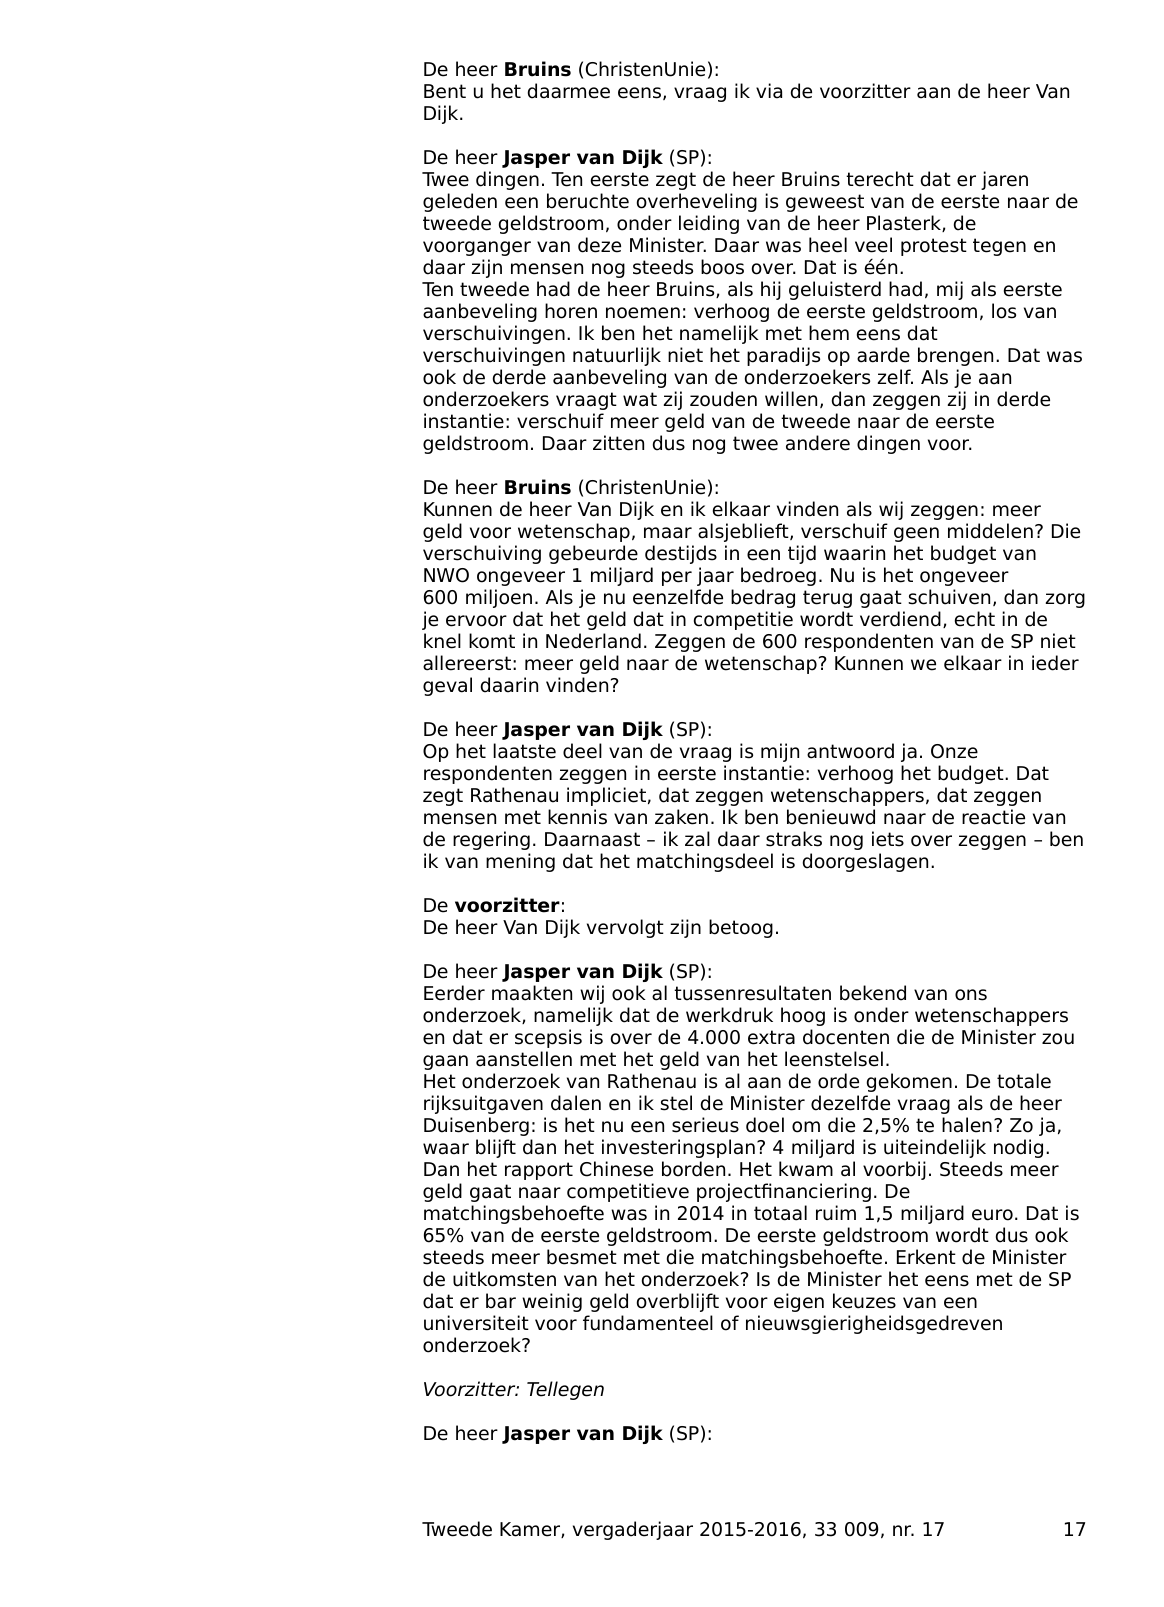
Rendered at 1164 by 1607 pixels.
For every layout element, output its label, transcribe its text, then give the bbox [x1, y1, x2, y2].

text Dan het rapport Chinese borden. Het kwam al voorbij. Steeds meer geld gaat naar competitieve projectfinanciering. De matchingsbehoefte was in 2014 in totaal ruim 1,5 miljard euro. Dat is 65% van de eerste geldstroom. De eerste geldstroom wordt dus ook steeds meer besmet met die matchingsbehoefte. Erkent de Minister de uitkomsten van het onderzoek? Is de Minister het eens met de SP dat er bar weinig geld overblijft voor eigen keuzes van een universiteit voor fundamenteel of nieuwsgierigheidsgedreven onderzoek? [422, 1159, 1087, 1357]
text Ten tweede had de heer Bruins, als hij geluisterd had, mij als eerste aanbeveling horen noemen: verhoog de eerste geldstroom, los van verschuivingen. Ik ben het namelijk met hem eens dat verschuivingen natuurlijk niet het paradijs op aarde brengen. Dat was ook de derde aanbeveling van de onderzoekers zelf. Als je aan onderzoekers vraagt wat zij zouden willen, dan zeggen zij in derde instantie: verschuif meer geld van de tweede naar de eerste geldstroom. Daar zitten dus nog twee andere dingen voor. [422, 279, 1087, 455]
text De heer Van Dijk vervolgt zijn betoog. [422, 917, 1087, 939]
text De heer Bruins (ChristenUnie): [422, 59, 1087, 81]
text De heer Jasper van Dijk (SP): [422, 1423, 1087, 1445]
text De heer Bruins (ChristenUnie): [422, 477, 1087, 499]
text De heer Jasper van Dijk (SP): [422, 719, 1087, 741]
text Eerder maakten wij ook al tussenresultaten bekend van ons onderzoek, namelijk dat de werkdruk hoog is onder wetenschappers en dat er scepsis is over de 4.000 extra docenten die de Minister zou gaan aanstellen met het geld van het leenstelsel. [422, 983, 1087, 1071]
text Kunnen de heer Van Dijk en ik elkaar vinden als wij zeggen: meer geld voor wetenschap, maar alsjeblieft, verschuif geen middelen? Die verschuiving gebeurde destijds in een tijd waarin het budget van NWO ongeveer 1 miljard per jaar bedroeg. Nu is het ongeveer 600 miljoen. Als je nu eenzelfde bedrag terug gaat schuiven, dan zorg je ervoor dat het geld dat in competitie wordt verdiend, echt in de knel komt in Nederland. Zeggen de 600 respondenten van de SP niet allereerst: meer geld naar de wetenschap? Kunnen we elkaar in ieder geval daarin vinden? [422, 499, 1087, 697]
text De heer Jasper van Dijk (SP): [422, 147, 1087, 169]
subtitle Voorzitter: Tellegen [422, 1379, 1087, 1401]
text De voorzitter: [422, 895, 1087, 917]
text Het onderzoek van Rathenau is al aan de orde gekomen. De totale rijksuitgaven dalen en ik stel de Minister dezelfde vraag als de heer Duisenberg: is het nu een serieus doel om die 2,5% te halen? Zo ja, waar blijft dan het investeringsplan? 4 miljard is uiteindelijk nodig. [422, 1071, 1087, 1159]
text Bent u het daarmee eens, vraag ik via de voorzitter aan de heer Van Dijk. [422, 81, 1087, 125]
text Twee dingen. Ten eerste zegt de heer Bruins terecht dat er jaren geleden een beruchte overheveling is geweest van de eerste naar de tweede geldstroom, onder leiding van de heer Plasterk, de voorganger van deze Minister. Daar was heel veel protest tegen en daar zijn mensen nog steeds boos over. Dat is één. [422, 169, 1087, 279]
text Op het laatste deel van de vraag is mijn antwoord ja. Onze respondenten zeggen in eerste instantie: verhoog het budget. Dat zegt Rathenau impliciet, dat zeggen wetenschappers, dat zeggen mensen met kennis van zaken. Ik ben benieuwd naar de reactie van de regering. Daarnaast – ik zal daar straks nog iets over zeggen – ben ik van mening dat het matchingsdeel is doorgeslagen. [422, 741, 1087, 873]
text De heer Jasper van Dijk (SP): [422, 961, 1087, 983]
